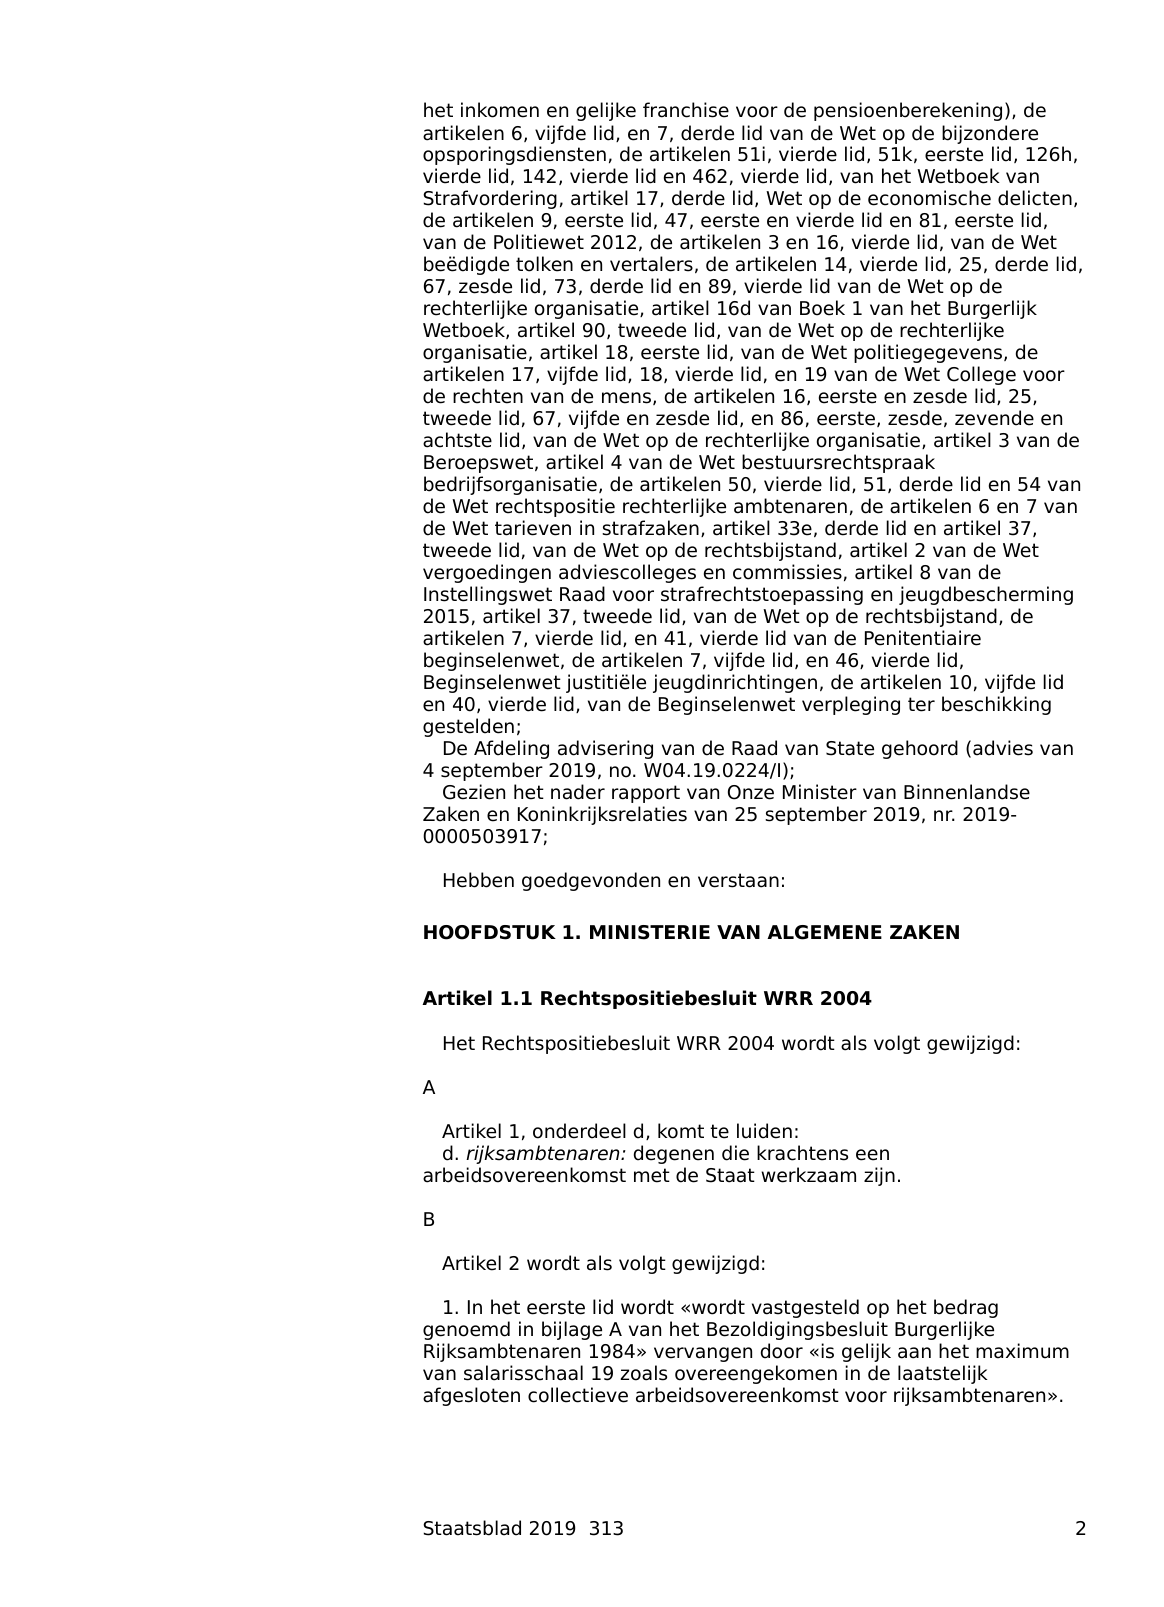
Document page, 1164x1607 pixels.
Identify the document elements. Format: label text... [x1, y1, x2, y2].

text A [422, 1077, 1087, 1098]
text Het Rechtspositiebesluit WRR 2004 wordt als volgt gewijzigd: [422, 1032, 1087, 1054]
text Gezien het nader rapport van Onze Minister van Binnenlandse Zaken en Koninkrijksrelaties van 25 september 2019, nr. 2019-0000503917; [422, 782, 1087, 848]
text 1. In het eerste lid wordt «wordt vastgesteld op het bedrag genoemd in bijlage A van het Bezoldigingsbesluit Burgerlijke Rijksambtenaren 1984» vervangen door «is gelijk aan het maximum van salarisschaal 19 zoals overeengekomen in de laatstelijk afgesloten collectieve arbeidsovereenkomst voor rijksambtenaren». [422, 1297, 1087, 1407]
text het inkomen en gelijke franchise voor de pensioenberekening), de artikelen 6, vijfde lid, en 7, derde lid van de Wet op de bijzondere opsporingsdiensten, de artikelen 51i, vierde lid, 51k, eerste lid, 126h, vierde lid, 142, vierde lid en 462, vierde lid, van het Wetboek van Strafvordering, artikel 17, derde lid, Wet op de economische delicten, de artikelen 9, eerste lid, 47, eerste en vierde lid en 81, eerste lid, van de Politiewet 2012, de artikelen 3 en 16, vierde lid, van de Wet beëdigde tolken en vertalers, de artikelen 14, vierde lid, 25, derde lid, 67, zesde lid, 73, derde lid en 89, vierde lid van de Wet op de rechterlijke organisatie, artikel 16d van Boek 1 van het Burgerlijk Wetboek, artikel 90, tweede lid, van de Wet op de rechterlijke organisatie, artikel 18, eerste lid, van de Wet politiegegevens, de artikelen 17, vijfde lid, 18, vierde lid, en 19 van de Wet College voor de rechten van de mens, de artikelen 16, eerste en zesde lid, 25, tweede lid, 67, vijfde en zesde lid, en 86, eerste, zesde, zevende en achtste lid, van de Wet op de rechterlijke organisatie, artikel 3 van de Beroepswet, artikel 4 van de Wet bestuursrechtspraak bedrijfsorganisatie, de artikelen 50, vierde lid, 51, derde lid en 54 van de Wet rechtspositie rechterlijke ambtenaren, de artikelen 6 en 7 van de Wet tarieven in strafzaken, artikel 33e, derde lid en artikel 37, tweede lid, van de Wet op de rechtsbijstand, artikel 2 van de Wet vergoedingen adviescolleges en commissies, artikel 8 van de Instellingswet Raad voor strafrechtstoepassing en jeugdbescherming 2015, artikel 37, tweede lid, van de Wet op de rechtsbijstand, de artikelen 7, vierde lid, en 41, vierde lid van de Penitentiaire beginselenwet, de artikelen 7, vijfde lid, en 46, vierde lid, Beginselenwet justitiële jeugdinrichtingen, de artikelen 10, vijfde lid en 40, vierde lid, van de Beginselenwet verpleging ter beschikking gestelden; [422, 100, 1087, 738]
text Artikel 1, onderdeel d, komt te luiden: [422, 1121, 1087, 1143]
text De Afdeling advisering van de Raad van State gehoord (advies van 4 september 2019, no. W04.19.0224/I); [422, 738, 1087, 782]
text Artikel 2 wordt als volgt gewijzigd: [422, 1253, 1087, 1275]
text Hebben goedgevonden en verstaan: [422, 870, 1087, 892]
text d. rijksambtenaren: degenen die krachtens een arbeidsovereenkomst met de Staat werkzaam zijn. [422, 1143, 1087, 1187]
subtitle HOOFDSTUK 1. MINISTERIE VAN ALGEMENE ZAKEN [422, 922, 1087, 944]
subtitle Artikel 1.1 Rechtspositiebesluit WRR 2004 [422, 988, 1087, 1010]
text B [422, 1209, 1087, 1231]
